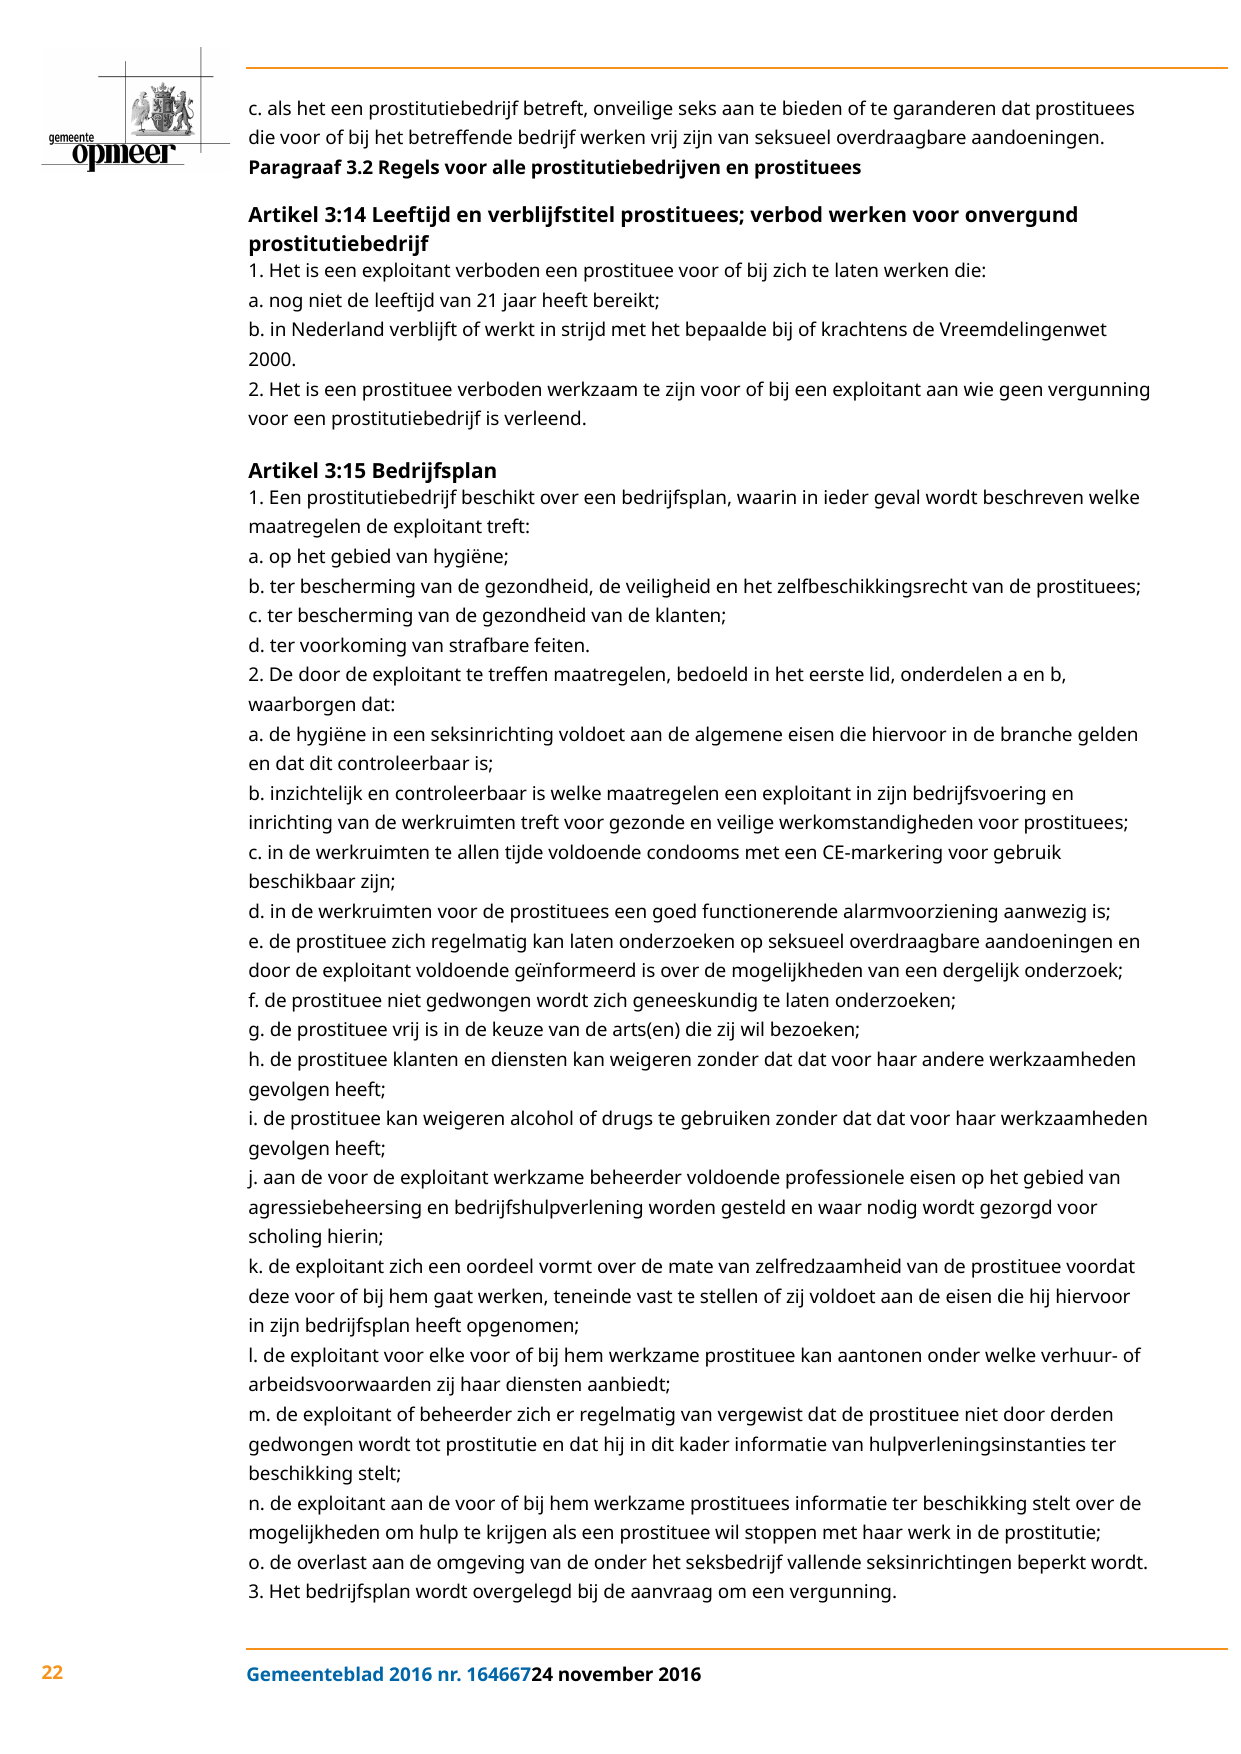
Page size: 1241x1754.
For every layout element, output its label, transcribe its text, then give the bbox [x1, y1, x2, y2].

text k. de exploitant zich een oordeel vormt over de mate van zelfredzaamheid van de prostituee voordat deze voor of bij hem gaat werken, teneinde vast te stellen of zij voldoet aan de eisen die hij hiervoor in zijn bedrijfsplan heeft opgenomen; [248, 1253, 1152, 1338]
text 1. Het is een exploitant verboden een prostituee voor of bij zich te laten werken die: [248, 257, 1152, 283]
text m. de exploitant of beheerder zich er regelmatig van vergewist dat de prostituee niet door derden gedwongen wordt tot prostitutie en dat hij in dit kader informatie van hulpverleningsinstanties ter beschikking stelt; [248, 1401, 1152, 1486]
text d. in de werkruimten voor de prostituees een goed functionerende alarmvoorziening aanwezig is; [248, 898, 1152, 924]
text o. de overlast aan de omgeving van de onder het seksbedrijf vallende seksinrichtingen beperkt wordt. [248, 1549, 1152, 1575]
text Artikel 3:14 Leeftijd en verblijfstitel prostituees; verbod werken voor onvergund prostitutiebedrijf [248, 201, 1152, 257]
text 3. Het bedrijfsplan wordt overgelegd bij de aanvraag om een vergunning. [248, 1579, 1152, 1604]
text c. in de werkruimten te allen tijde voldoende condooms met een CE-markering voor gebruik beschikbaar zijn; [248, 839, 1152, 894]
text j. aan de voor de exploitant werkzame beheerder voldoende professionele eisen op het gebied van agressiebeheersing en bedrijfshulpverlening worden gesteld en waar nodig wordt gezorgd voor scholing hierin; [248, 1164, 1152, 1249]
text g. de prostituee vrij is in de keuze van de arts(en) die zij wil bezoeken; [248, 1017, 1152, 1042]
text i. de prostituee kan weigeren alcohol of drugs te gebruiken zonder dat dat voor haar werkzaamheden gevolgen heeft; [248, 1105, 1152, 1161]
text a. op het gebied van hygiëne; [248, 543, 1152, 569]
text d. ter voorkoming van strafbare feiten. [248, 632, 1152, 658]
text n. de exploitant aan de voor of bij hem werkzame prostituees informatie ter beschikking stelt over de mogelijkheden om hulp te krijgen als een prostituee wil stoppen met haar werk in de prostitutie; [248, 1490, 1152, 1545]
text a. nog niet de leeftijd van 21 jaar heeft bereikt; [248, 287, 1152, 313]
text c. als het een prostitutiebedrijf betreft, onveilige seks aan te bieden of te garanderen dat prostituees die voor of bij het betreffende bedrijf werken vrij zijn van seksueel overdraagbare aandoeningen. [248, 95, 1152, 150]
text 2. De door de exploitant te treffen maatregelen, bedoeld in het eerste lid, onderdelen a en b, waarborgen dat: [248, 662, 1152, 717]
text 1. Een prostitutiebedrijf beschikt over een bedrijfsplan, waarin in ieder geval wordt beschreven welke maatregelen de exploitant treft: [248, 484, 1152, 539]
text b. in Nederland verblijft of werkt in strijd met het bepaalde bij of krachtens de Vreemdelingenwet 2000. [248, 317, 1152, 372]
text b. ter bescherming van de gezondheid, de veiligheid en het zelfbeschikkingsrecht van de prostituees; c. ter bescherming van de gezondheid van de klanten; [248, 573, 1152, 628]
text e. de prostituee zich regelmatig kan laten onderzoeken op seksueel overdraagbare aandoeningen en door de exploitant voldoende geïnformeerd is over de mogelijkheden van een dergelijk onderzoek; [248, 928, 1152, 983]
text h. de prostituee klanten en diensten kan weigeren zonder dat dat voor haar andere werkzaamheden gevolgen heeft; [248, 1046, 1152, 1102]
text Paragraaf 3.2 Regels voor alle prostitutiebedrijven en prostituees [248, 154, 1152, 180]
text Artikel 3:15 Bedrijfsplan [248, 456, 1152, 484]
text l. de exploitant voor elke voor of bij hem werkzame prostituee kan aantonen onder welke verhuur- of arbeidsvoorwaarden zij haar diensten aanbiedt; [248, 1342, 1152, 1397]
text f. de prostituee niet gedwongen wordt zich geneeskundig te laten onderzoeken; [248, 987, 1152, 1013]
text b. inzichtelijk en controleerbaar is welke maatregelen een exploitant in zijn bedrijfsvoering en inrichting van de werkruimten treft voor gezonde en veilige werkomstandigheden voor prostituees; [248, 780, 1152, 835]
text a. de hygiëne in een seksinrichting voldoet aan de algemene eisen die hiervoor in de branche gelden en dat dit controleerbaar is; [248, 721, 1152, 776]
picture [41, 47, 231, 172]
text 2. Het is een prostituee verboden werkzaam te zijn voor of bij een exploitant aan wie geen vergunning voor een prostitutiebedrijf is verleend. [248, 376, 1152, 431]
